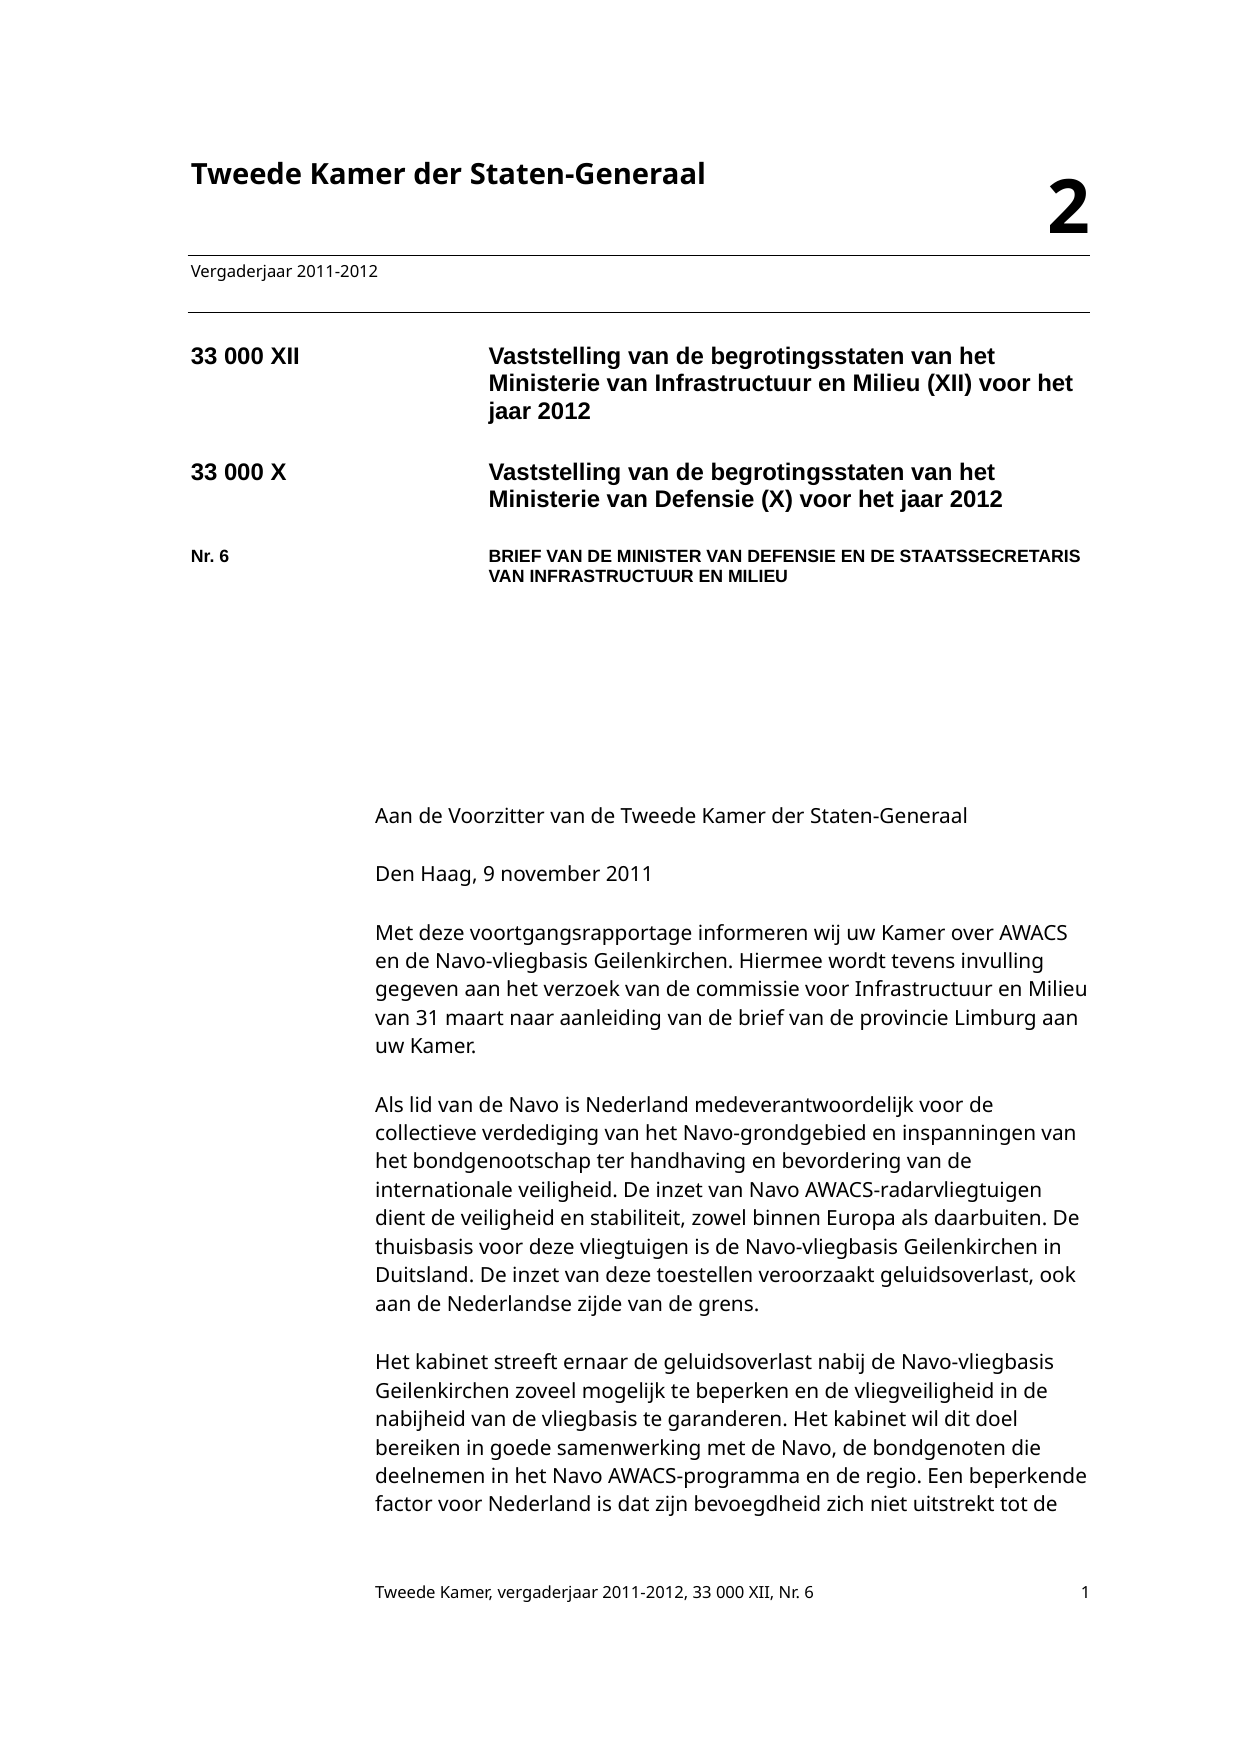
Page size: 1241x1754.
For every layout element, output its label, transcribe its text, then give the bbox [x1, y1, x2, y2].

table_cell [485, 313, 1090, 339]
table_cell Vaststelling van de begrotingsstaten van het Ministerie van Infrastructuur en Milieu (XII) voor het jaar 2012 [485, 339, 1090, 454]
table_header Tweede Kamer der Staten-Generaal [188, 150, 909, 255]
table_cell [188, 313, 485, 339]
table_cell Vaststelling van de begrotingsstaten van het Ministerie van Defensie (X) voor het jaar 2012 [485, 455, 1090, 543]
table_cell Vergaderjaar 2011-2012 [188, 256, 485, 312]
text Aan de Voorzitter van de Tweede Kamer der Staten-Generaal [375, 801, 1090, 829]
table_cell 33 000 XII [188, 339, 485, 454]
table_cell Nr. 6 [188, 543, 485, 682]
text Als lid van de Navo is Nederland medeverantwoordelijk voor de collectieve verdediging van het Navo-grondgebied en inspanningen van het bondgenootschap ter handhaving en bevordering van de internationale veiligheid. De inzet van Navo AWACS-radarvliegtuigen dient de veiligheid en stabiliteit, zowel binnen Europa als daarbuiten. De thuisbasis voor deze vliegtuigen is de Navo-vliegbasis Geilenkirchen in Duitsland. De inzet van deze toestellen veroorzaakt geluidsoverlast, ook aan de Nederlandse zijde van de grens. [375, 1090, 1090, 1317]
table_header 2 [910, 150, 1090, 255]
text Met deze voortgangsrapportage informeren wij uw Kamer over AWACS en de Navo-vliegbasis Geilenkirchen. Hiermee wordt tevens invulling gegeven aan het verzoek van de commissie voor Infrastructuur en Milieu van 31 maart naar aanleiding van de brief van de provincie Limburg aan uw Kamer. [375, 918, 1090, 1060]
table_cell BRIEF VAN DE MINISTER VAN DEFENSIE EN DE STAATSSECRETARIS VAN INFRASTRUCTUUR EN MILIEU [485, 543, 1090, 682]
table_cell [485, 256, 1090, 312]
text Het kabinet streeft ernaar de geluidsoverlast nabij de Navo-vliegbasis Geilenkirchen zoveel mogelijk te beperken en de vliegveiligheid in de nabijheid van de vliegbasis te garanderen. Het kabinet wil dit doel bereiken in goede samenwerking met de Navo, de bondgenoten die deelnemen in het Navo AWACS-programma en de regio. Een beperkende factor voor Nederland is dat zijn bevoegdheid zich niet uitstrekt tot de [375, 1347, 1090, 1518]
text Den Haag, 9 november 2011 [375, 859, 1090, 888]
table_cell 33 000 X [188, 455, 485, 543]
